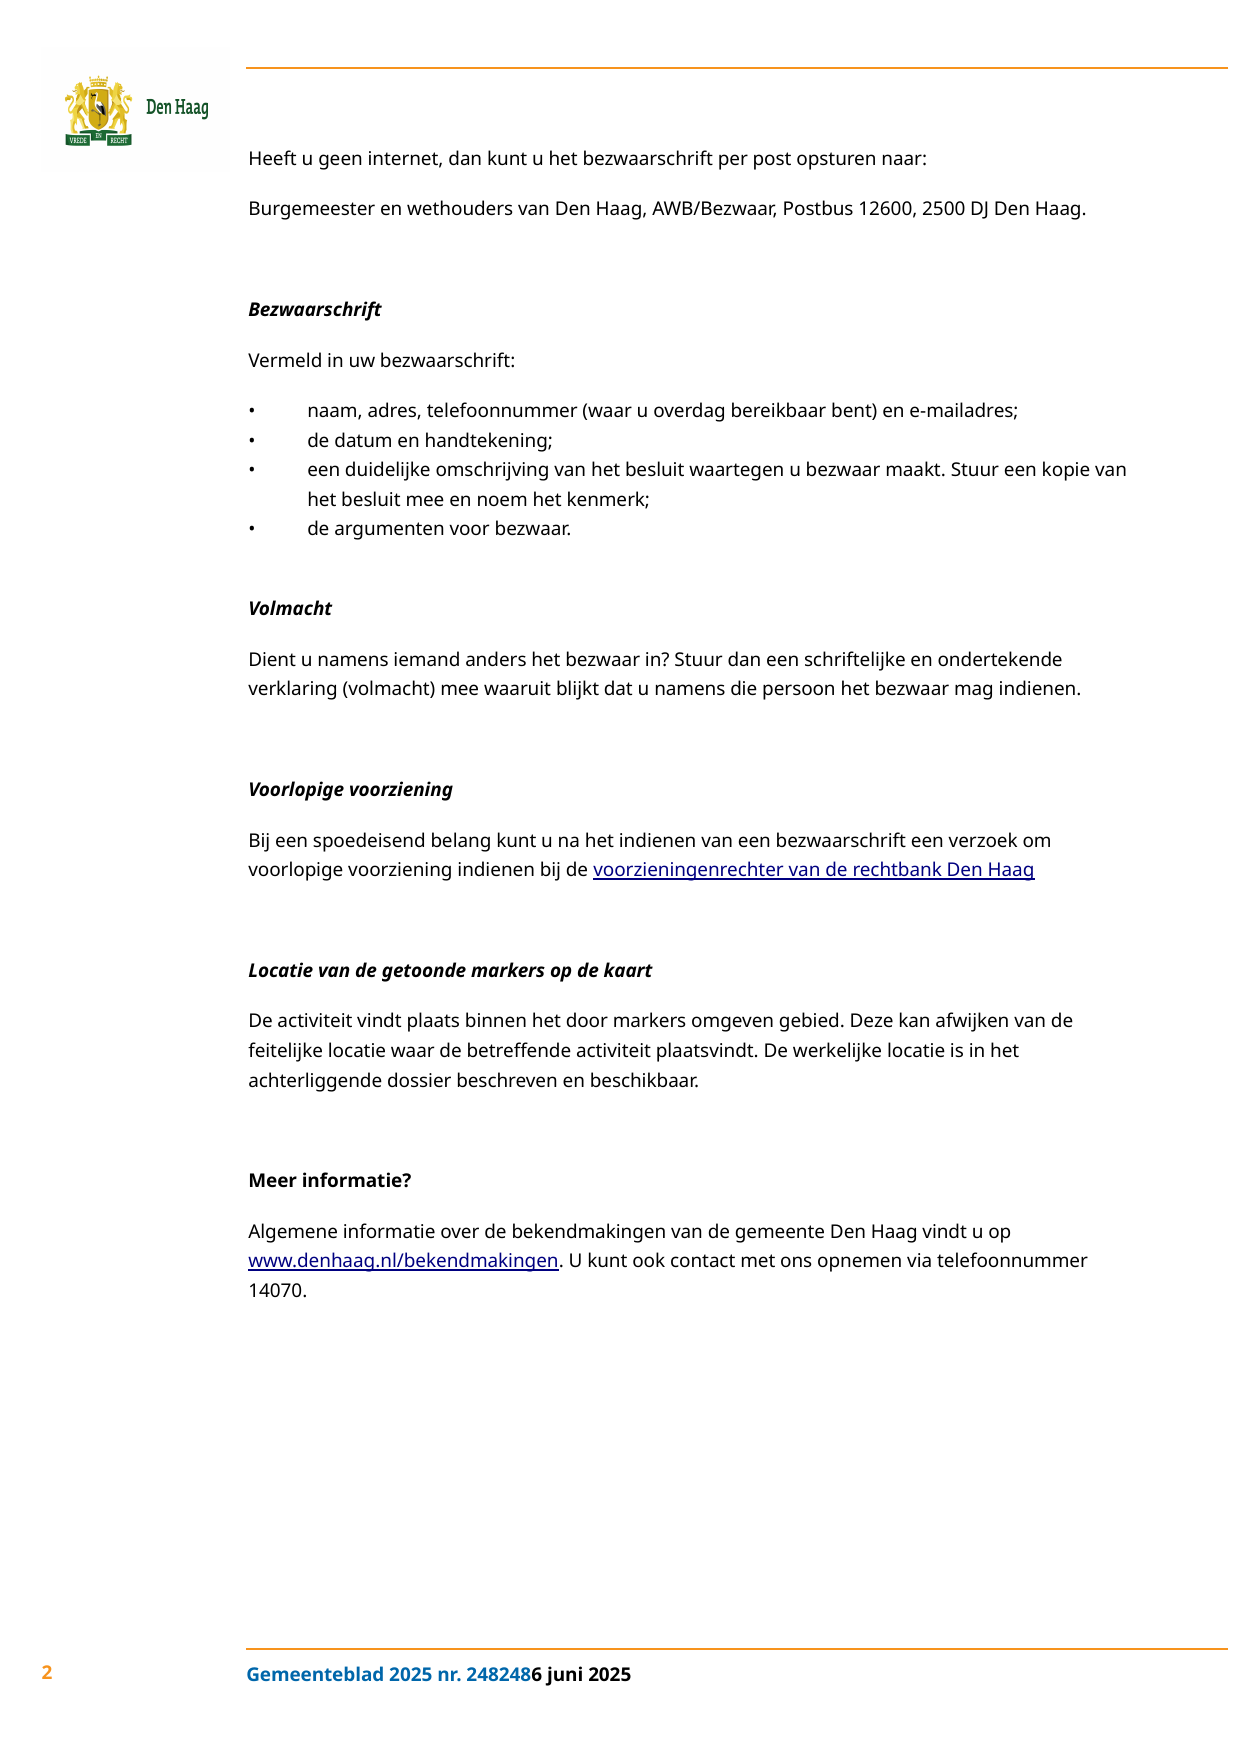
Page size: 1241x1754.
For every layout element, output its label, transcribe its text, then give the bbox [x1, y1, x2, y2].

text Meer informatie? [248, 1168, 1152, 1193]
text Algemene informatie over de bekendmakingen van de gemeente Den Haag vindt u op www.denhaag.nl/bekendmakingen. U kunt ook contact met ons opnemen via telefoonnummer 14070. [248, 1218, 1152, 1303]
list een duidelijke omschrijving van het besluit waartegen u bezwaar maakt. Stuur een kopie van het besluit mee en noem het kenmerk; [248, 456, 1152, 512]
list de datum en handtekening; [248, 427, 1152, 453]
text Voorlopige voorziening [248, 776, 1152, 802]
text De activiteit vindt plaats binnen het door markers omgeven gebied. Deze kan afwijken van de feitelijke locatie waar de betreffende activiteit plaatsvindt. De werkelijke locatie is in het achterliggende dossier beschreven en beschikbaar. [248, 1008, 1152, 1093]
text Dient u namens iemand anders het bezwaar in? Stuur dan een schriftelijke en ondertekende verklaring (volmacht) mee waaruit blijkt dat u namens die persoon het bezwaar mag indienen. [248, 646, 1152, 701]
text Bezwaarschrift [248, 296, 1152, 322]
list naam, adres, telefoonnummer (waar u overdag bereikbaar bent) en e-mailadres; [248, 397, 1152, 423]
text Volmacht [248, 596, 1152, 621]
text Heeft u geen internet, dan kunt u het bezwaarschrift per post opsturen naar: [248, 145, 1152, 171]
list de argumenten voor bezwaar. [248, 516, 1152, 541]
picture [41, 47, 231, 172]
text Burgemeester en wethouders van Den Haag, AWB/Bezwaar, Postbus 12600, 2500 DJ Den Haag. [248, 196, 1152, 221]
text Bij een spoedeisend belang kunt u na het indienen van een bezwaarschrift een verzoek om voorlopige voorziening indienen bij de voorzieningenrechter van de rechtbank Den Haag [248, 827, 1152, 882]
text Vermeld in uw bezwaarschrift: [248, 347, 1152, 373]
text Locatie van de getoonde markers op de kaart [248, 957, 1152, 983]
